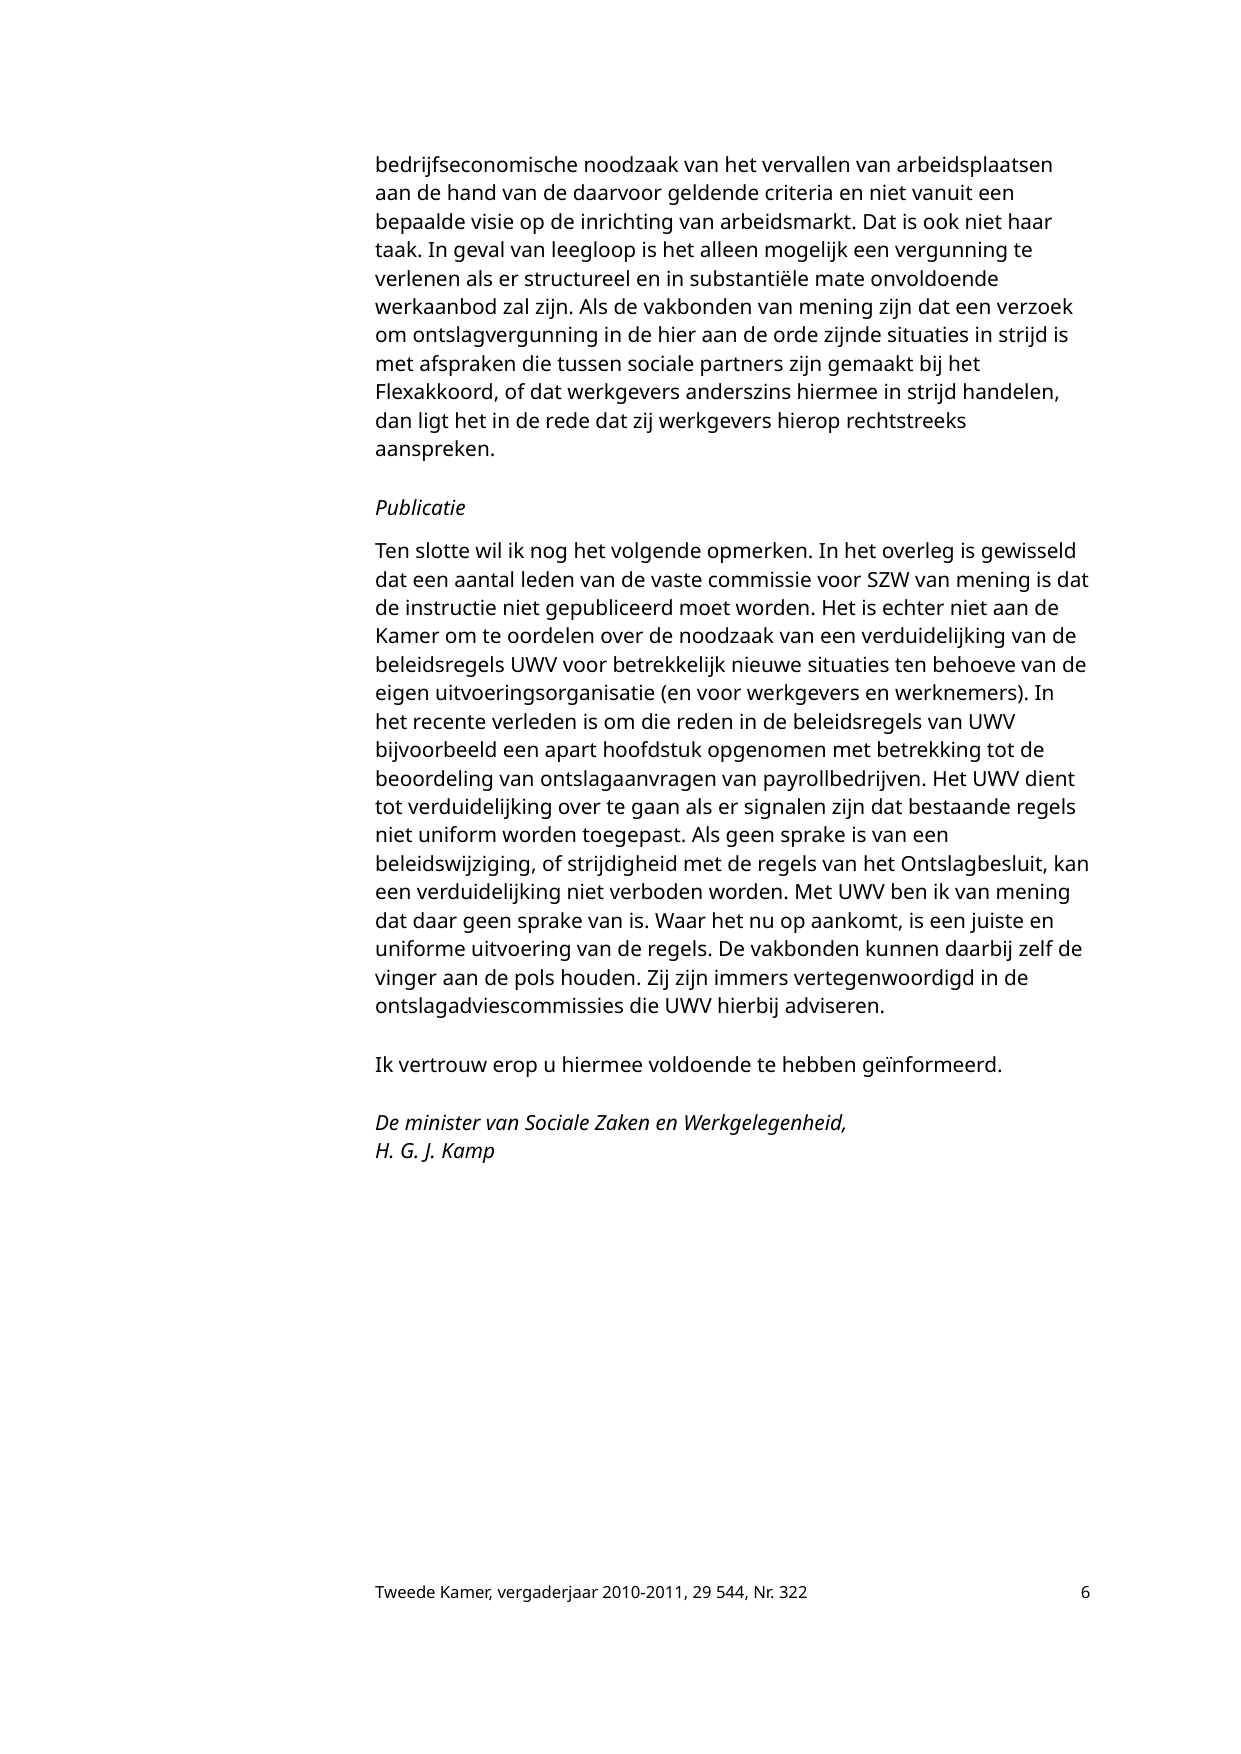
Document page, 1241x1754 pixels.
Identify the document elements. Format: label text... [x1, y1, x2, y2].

text bedrijfseconomische noodzaak van het vervallen van arbeidsplaatsen aan de hand van de daarvoor geldende criteria en niet vanuit een bepaalde visie op de inrichting van arbeidsmarkt. Dat is ook niet haar taak. In geval van leegloop is het alleen mogelijk een vergunning te verlenen als er structureel en in substantiële mate onvoldoende werkaanbod zal zijn. Als de vakbonden van mening zijn dat een verzoek om ontslagvergunning in de hier aan de orde zijnde situaties in strijd is met afspraken die tussen sociale partners zijn gemaakt bij het Flexakkoord, of dat werkgevers anderszins hiermee in strijd handelen, dan ligt het in de rede dat zij werkgevers hierop rechtstreeks aanspreken. [375, 150, 1090, 463]
text De minister van Sociale Zaken en Werkgelegenheid, [375, 1108, 1090, 1137]
text Ik vertrouw erop u hiermee voldoende te hebben geïnformeerd. [375, 1050, 1090, 1078]
text H. G. J. Kamp [375, 1137, 1090, 1165]
text Ten slotte wil ik nog het volgende opmerken. In het overleg is gewisseld dat een aantal leden van de vaste commissie voor SZW van mening is dat de instructie niet gepubliceerd moet worden. Het is echter niet aan de Kamer om te oordelen over de noodzaak van een verduidelijking van de beleidsregels UWV voor betrekkelijk nieuwe situaties ten behoeve van de eigen uitvoeringsorganisatie (en voor werkgevers en werknemers). In het recente verleden is om die reden in de beleidsregels van UWV bijvoorbeeld een apart hoofdstuk opgenomen met betrekking tot de beoordeling van ontslagaanvragen van payrollbedrijven. Het UWV dient tot verduidelijking over te gaan als er signalen zijn dat bestaande regels niet uniform worden toegepast. Als geen sprake is van een beleidswijziging, of strijdigheid met de regels van het Ontslagbesluit, kan een verduidelijking niet verboden worden. Met UWV ben ik van mening dat daar geen sprake van is. Waar het nu op aankomt, is een juiste en uniforme uitvoering van de regels. De vakbonden kunnen daarbij zelf de vinger aan de pols houden. Zij zijn immers vertegenwoordigd in de ontslagadviescommissies die UWV hierbij adviseren. [375, 536, 1090, 1020]
text Publicatie [375, 493, 1090, 521]
